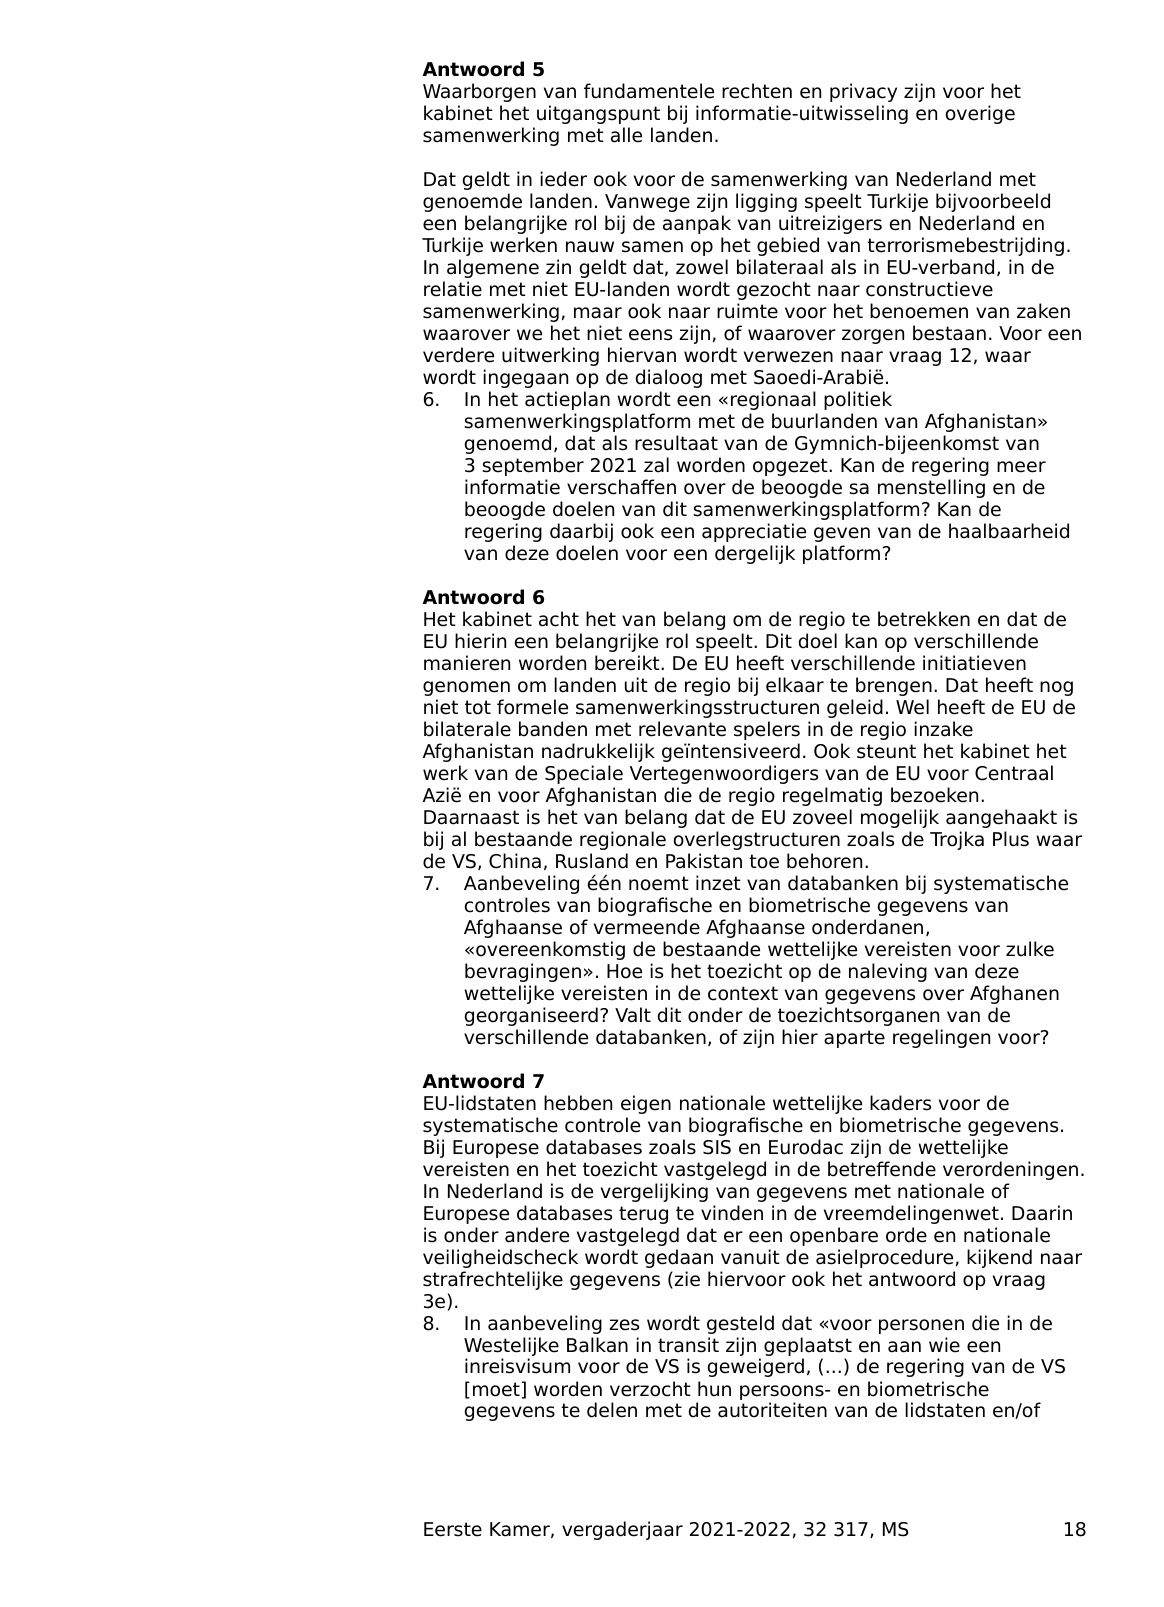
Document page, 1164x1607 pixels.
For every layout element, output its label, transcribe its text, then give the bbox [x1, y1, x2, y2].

text 7. Aanbeveling één noemt inzet van databanken bij systematische controles van biografische en biometrische gegevens van Afghaanse of vermeende Afghaanse onderdanen, «overeenkomstig de bestaande wettelijke vereisten voor zulke bevragingen». Hoe is het toezicht op de naleving van deze wettelijke vereisten in de context van gegevens over Afghanen georganiseerd? Valt dit onder de toezichtsorganen van de verschillende databanken, of zijn hier aparte regelingen voor? [422, 873, 1087, 1048]
subtitle Antwoord 5 [422, 59, 1087, 81]
text Dat geldt in ieder ook voor de samenwerking van Nederland met genoemde landen. Vanwege zijn ligging speelt Turkije bijvoorbeeld een belangrijke rol bij de aanpak van uitreizigers en Nederland en Turkije werken nauw samen op het gebied van terrorismebestrijding. In algemene zin geldt dat, zowel bilateraal als in EU-verband, in de relatie met niet EU-landen wordt gezocht naar constructieve samenwerking, maar ook naar ruimte voor het benoemen van zaken waarover we het niet eens zijn, of waarover zorgen bestaan. Voor een verdere uitwerking hiervan wordt verwezen naar vraag 12, waar wordt ingegaan op de dialoog met Saoedi-Arabië. [422, 169, 1087, 389]
text Het kabinet acht het van belang om de regio te betrekken en dat de EU hierin een belangrijke rol speelt. Dit doel kan op verschillende manieren worden bereikt. De EU heeft verschillende initiatieven genomen om landen uit de regio bij elkaar te brengen. Dat heeft nog niet tot formele samenwerkingsstructuren geleid. Wel heeft de EU de bilaterale banden met relevante spelers in de regio inzake Afghanistan nadrukkelijk geïntensiveerd. Ook steunt het kabinet het werk van de Speciale Vertegenwoordigers van de EU voor Centraal Azië en voor Afghanistan die de regio regelmatig bezoeken. Daarnaast is het van belang dat de EU zoveel mogelijk aangehaakt is bij al bestaande regionale overlegstructuren zoals de Trojka Plus waar de VS, China, Rusland en Pakistan toe behoren. [422, 609, 1087, 873]
text Waarborgen van fundamentele rechten en privacy zijn voor het kabinet het uitgangspunt bij informatie-uitwisseling en overige samenwerking met alle landen. [422, 81, 1087, 147]
text 6. In het actieplan wordt een «regionaal politiek samenwerkingsplatform met de buurlanden van Afghanistan» genoemd, dat als resultaat van de Gymnich-bijeenkomst van 3 september 2021 zal worden opgezet. Kan de regering meer informatie verschaffen over de beoogde sa menstelling en de beoogde doelen van dit samenwerkingsplatform? Kan de regering daarbij ook een appreciatie geven van de haalbaarheid van deze doelen voor een dergelijk platform? [422, 389, 1087, 565]
subtitle Antwoord 6 [422, 587, 1087, 609]
text 8. In aanbeveling zes wordt gesteld dat «voor personen die in de Westelijke Balkan in transit zijn geplaatst en aan wie een inreisvisum voor de VS is geweigerd, (...) de regering van de VS [moet] worden verzocht hun persoons- en biometrische gegevens te delen met de autoriteiten van de lidstaten en/of [422, 1312, 1087, 1422]
text EU-lidstaten hebben eigen nationale wettelijke kaders voor de systematische controle van biografische en biometrische gegevens. Bij Europese databases zoals SIS en Eurodac zijn de wettelijke vereisten en het toezicht vastgelegd in de betreffende verordeningen. In Nederland is de vergelijking van gegevens met nationale of Europese databases terug te vinden in de vreemdelingenwet. Daarin is onder andere vastgelegd dat er een openbare orde en nationale veiligheidscheck wordt gedaan vanuit de asielprocedure, kijkend naar strafrechtelijke gegevens (zie hiervoor ook het antwoord op vraag 3e). [422, 1093, 1087, 1312]
subtitle Antwoord 7 [422, 1071, 1087, 1093]
